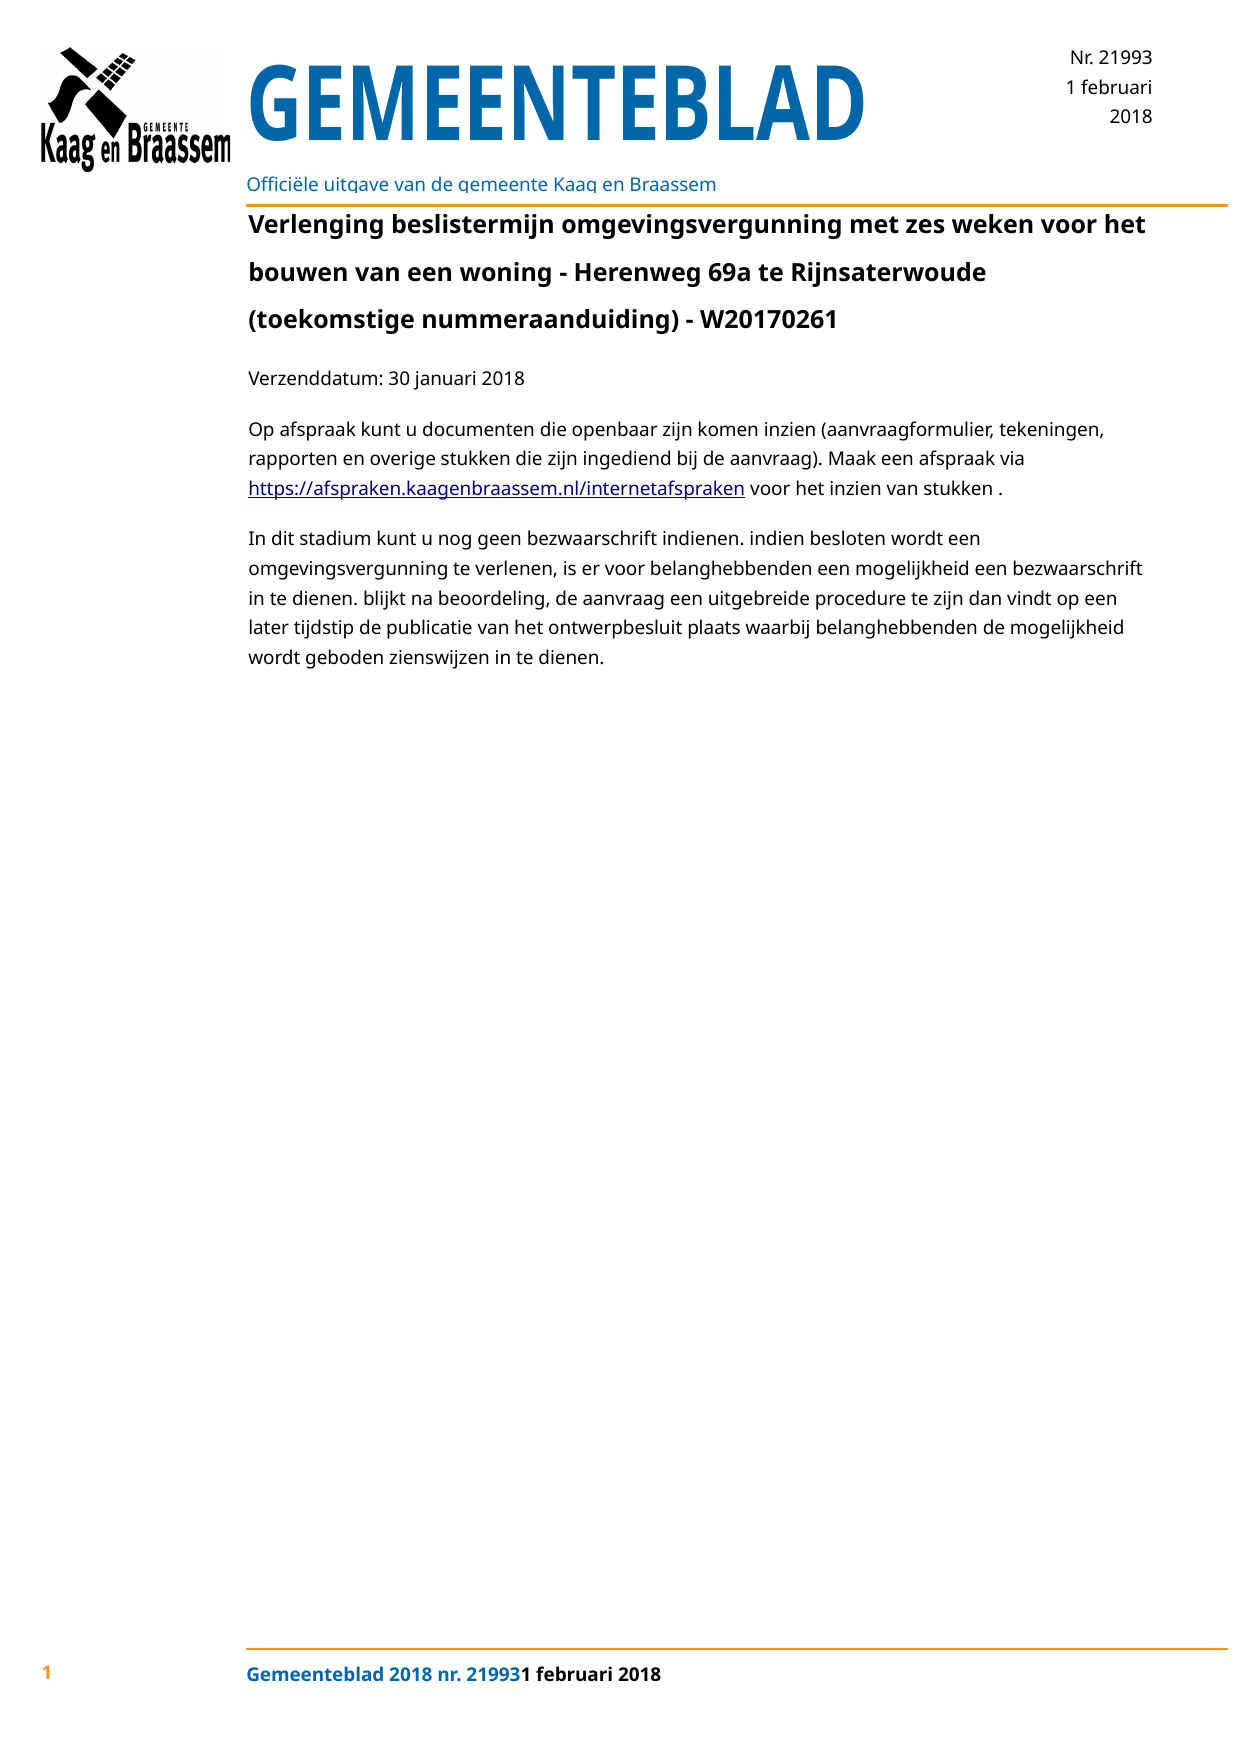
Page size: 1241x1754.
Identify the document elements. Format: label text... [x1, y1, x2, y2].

picture [41, 47, 231, 172]
text Verlenging beslistermijn omgevingsvergunning met zes weken voor het bouwen van een woning - Herenweg 69a te Rijnsaterwoude (toekomstige nummeraanduiding) - W20170261 [248, 207, 1152, 336]
text In dit stadium kunt u nog geen bezwaarschrift indienen. indien besloten wordt een omgevingsvergunning te verlenen, is er voor belanghebbenden een mogelijkheid een bezwaarschrift in te dienen. blijkt na beoordeling, de aanvraag een uitgebreide procedure te zijn dan vindt op een later tijdstip de publicatie van het ontwerpbesluit plaats waarbij belanghebbenden de mogelijkheid wordt geboden zienswijzen in te dienen. [248, 526, 1152, 669]
text Op afspraak kunt u documenten die openbaar zijn komen inzien (aanvraagformulier, tekeningen, rapporten en overige stukken die zijn ingediend bij de aanvraag). Maak een afspraak via https://afspraken.kaagenbraassem.nl/internetafspraken voor het inzien van stukken . [248, 416, 1152, 501]
text Verzenddatum: 30 januari 2018 [248, 366, 1152, 391]
